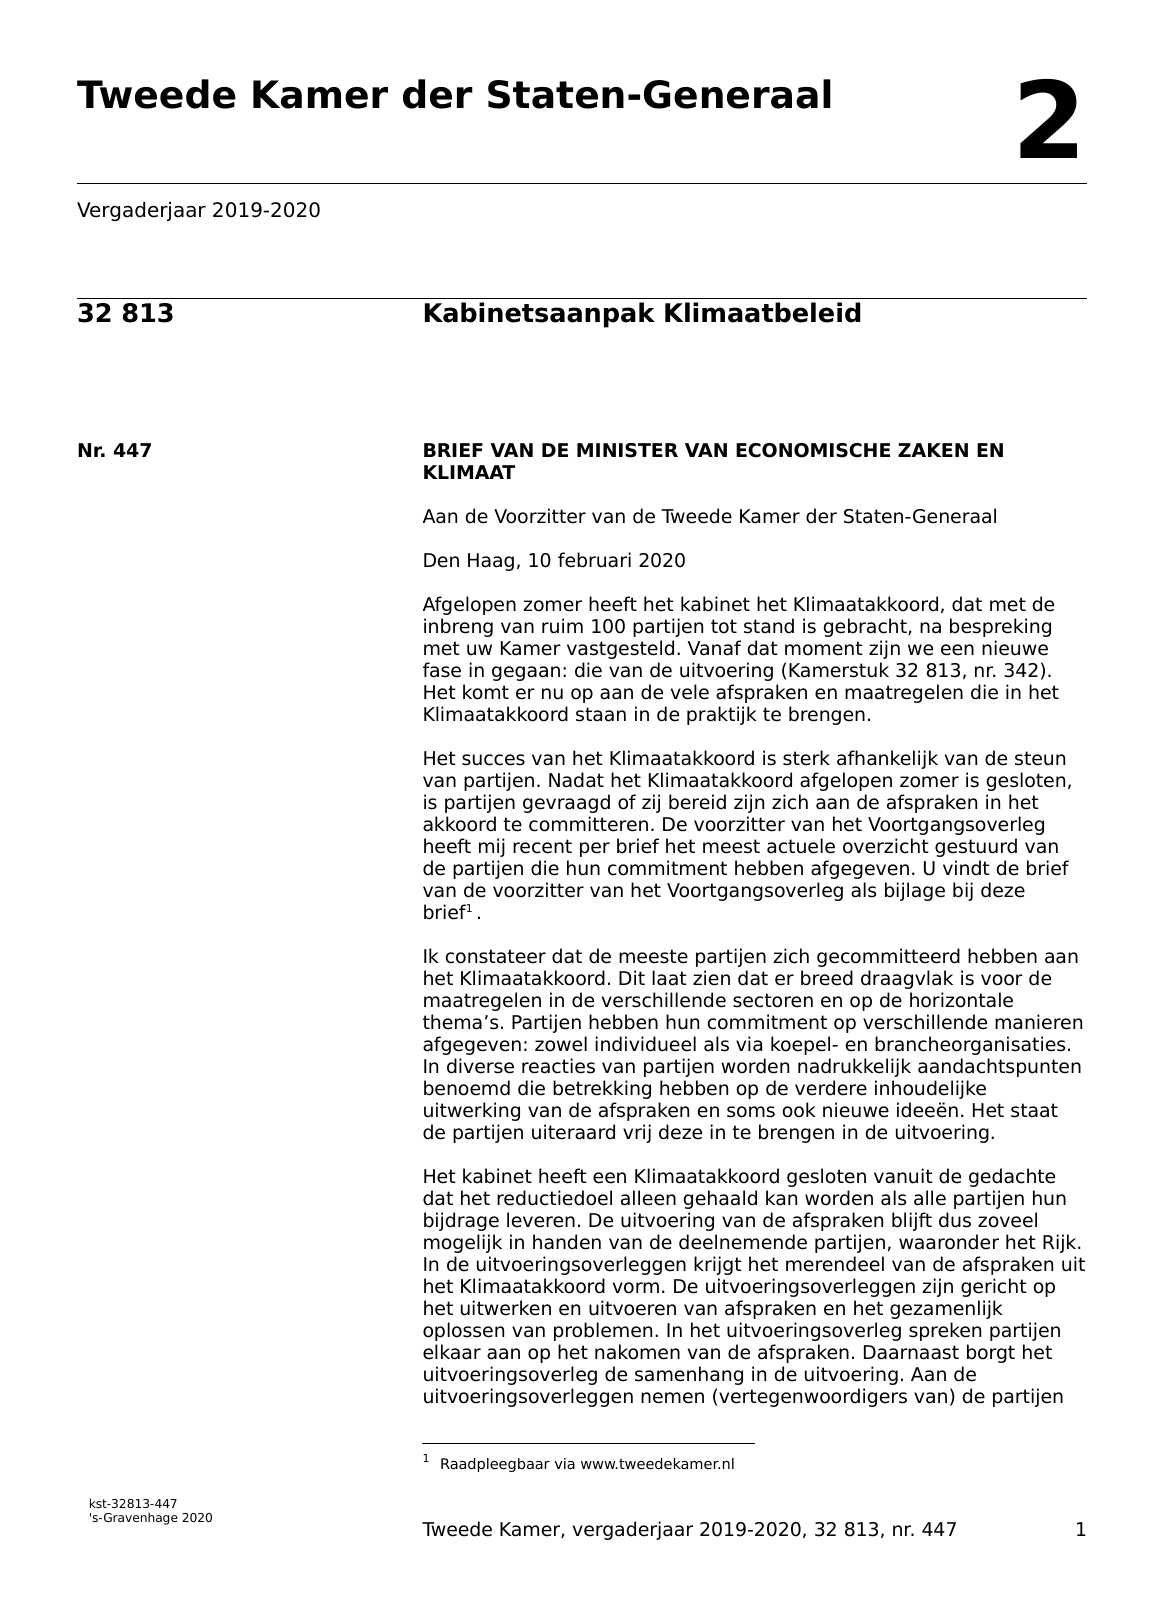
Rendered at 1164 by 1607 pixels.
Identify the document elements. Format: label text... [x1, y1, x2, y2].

table_cell Vergaderjaar 2019-2020 [77, 184, 1087, 298]
text kst-32813-447 [88, 1497, 323, 1511]
text Raadpleegbaar via www.tweedekamer.nl [422, 1452, 1087, 1474]
text Afgelopen zomer heeft het kabinet het Klimaatakkoord, dat met de inbreng van ruim 100 partijen tot stand is gebracht, na bespreking met uw Kamer vastgesteld. Vanaf dat moment zijn we een nieuwe fase in gegaan: die van de uitvoering (Kamerstuk 32 813, nr. 342). Het komt er nu op aan de vele afspraken en maatregelen die in het Klimaatakkoord staan in de praktijk te brengen. [422, 594, 1087, 726]
table_header Tweede Kamer der Staten-Generaal [77, 59, 886, 183]
text 's-Gravenhage 2020 [88, 1511, 323, 1525]
text Den Haag, 10 februari 2020 [422, 550, 1087, 572]
text Ik constateer dat de meeste partijen zich gecommitteerd hebben aan het Klimaatakkoord. Dit laat zien dat er breed draagvlak is voor de maatregelen in de verschillende sectoren en op de horizontale thema’s. Partijen hebben hun commitment op verschillende manieren afgegeven: zowel individueel als via koepel- en brancheorganisaties. In diverse reacties van partijen worden nadrukkelijk aandachtspunten benoemd die betrekking hebben op de verdere inhoudelijke uitwerking van de afspraken en soms ook nieuwe ideeën. Het staat de partijen uiteraard vrij deze in te brengen in de uitvoering. [422, 946, 1087, 1144]
subtitle Nr. 447 BRIEF VAN DE MINISTER VAN ECONOMISCHE ZAKEN EN KLIMAAT [77, 440, 1087, 484]
text Het kabinet heeft een Klimaatakkoord gesloten vanuit de gedachte dat het reductiedoel alleen gehaald kan worden als alle partijen hun bijdrage leveren. De uitvoering van de afspraken blijft dus zoveel mogelijk in handen van de deelnemende partijen, waaronder het Rijk. In de uitvoeringsoverleggen krijgt het merendeel van de afspraken uit het Klimaatakkoord vorm. De uitvoeringsoverleggen zijn gericht op het uitwerken en uitvoeren van afspraken en het gezamenlijk oplossen van problemen. In het uitvoeringsoverleg spreken partijen elkaar aan op het nakomen van de afspraken. Daarnaast borgt het uitvoeringsoverleg de samenhang in de uitvoering. Aan de uitvoeringsoverleggen nemen (vertegenwoordigers van) de partijen [422, 1166, 1087, 1408]
subtitle 32 813 Kabinetsaanpak Klimaatbeleid [77, 299, 1087, 329]
text Het succes van het Klimaatakkoord is sterk afhankelijk van de steun van partijen. Nadat het Klimaatakkoord afgelopen zomer is gesloten, is partijen gevraagd of zij bereid zijn zich aan de afspraken in het akkoord te committeren. De voorzitter van het Voortgangsoverleg heeft mij recent per brief het meest actuele overzicht gestuurd van de partijen die hun commitment hebben afgegeven. U vindt de brief van de voorzitter van het Voortgangsoverleg als bijlage bij deze brief. [422, 748, 1087, 924]
table_header 2 [886, 59, 1087, 183]
text Aan de Voorzitter van de Tweede Kamer der Staten-Generaal [422, 506, 1087, 528]
